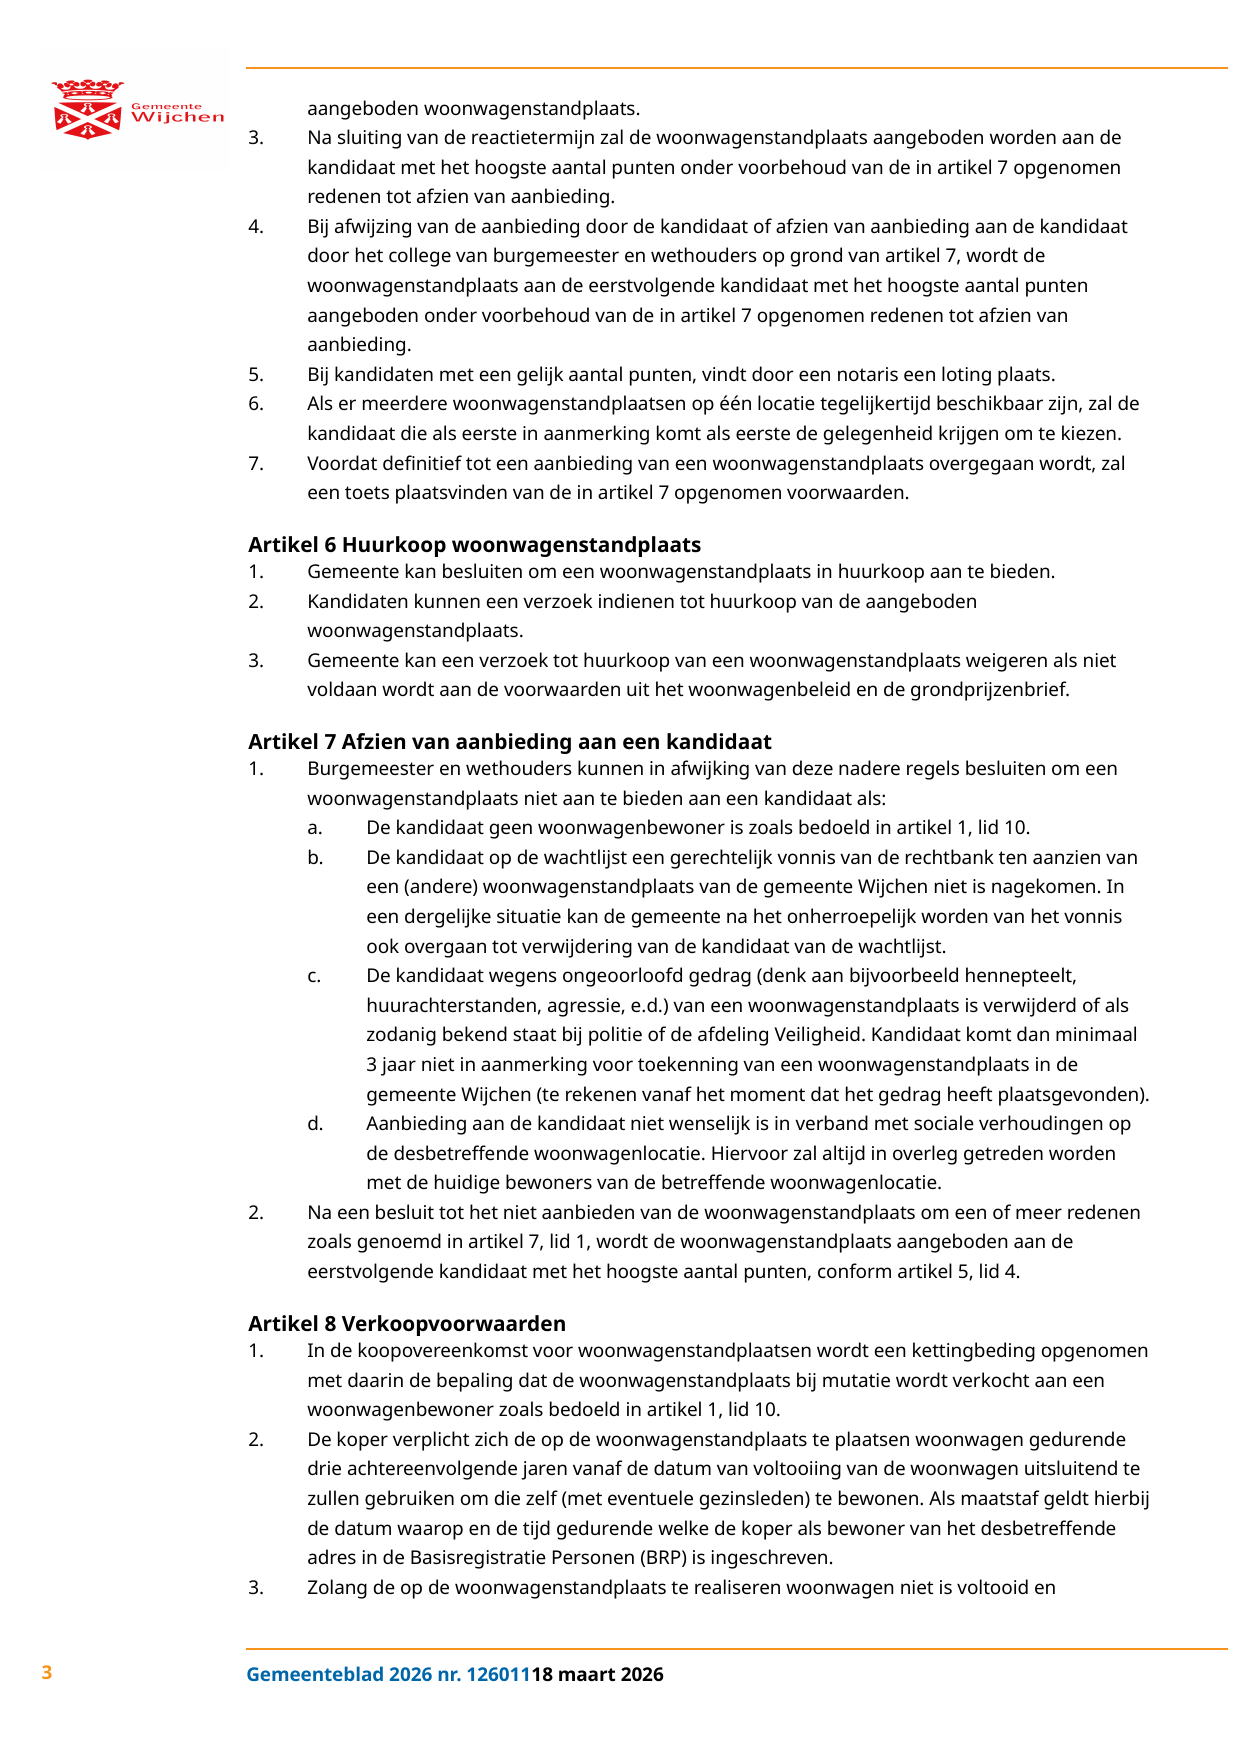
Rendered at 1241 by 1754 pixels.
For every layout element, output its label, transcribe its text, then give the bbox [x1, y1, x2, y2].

list Als er meerdere woonwagenstandplaatsen op één locatie tegelijkertijd beschikbaar zijn, zal de kandidaat die als eerste in aanmerking komt als eerste de gelegenheid krijgen om te kiezen. [248, 391, 1152, 446]
list Burgemeester en wethouders kunnen in afwijking van deze nadere regels besluiten om een woonwagenstandplaats niet aan te bieden aan een kandidaat als: [248, 755, 1152, 811]
picture [41, 47, 231, 172]
list Kandidaten kunnen een verzoek indienen tot huurkoop van de aangeboden woonwagenstandplaats. [248, 588, 1152, 643]
list Zolang de op de woonwagenstandplaats te realiseren woonwagen niet is voltooid en [248, 1574, 1152, 1599]
list In de koopovereenkomst voor woonwagenstandplaatsen wordt een kettingbeding opgenomen met daarin de bepaling dat de woonwagenstandplaats bij mutatie wordt verkocht aan een woonwagenbewoner zoals bedoeld in artikel 1, lid 10. [248, 1337, 1152, 1422]
list De kandidaat geen woonwagenbewoner is zoals bedoeld in artikel 1, lid 10. [307, 814, 1152, 840]
list Bij kandidaten met een gelijk aantal punten, vindt door een notaris een loting plaats. [248, 361, 1152, 387]
list Bij afwijzing van de aanbieding door de kandidaat of afzien van aanbieding aan de kandidaat door het college van burgemeester en wethouders op grond van artikel 7, wordt de woonwagenstandplaats aan de eerstvolgende kandidaat met het hoogste aantal punten aangeboden onder voorbehoud van de in artikel 7 opgenomen redenen tot afzien van aanbieding. [248, 213, 1152, 357]
list Aanbieding aan de kandidaat niet wenselijk is in verband met sociale verhoudingen op de desbetreffende woonwagenlocatie. Hiervoor zal altijd in overleg getreden worden met de huidige bewoners van de betreffende woonwagenlocatie. [307, 1110, 1152, 1195]
list Na sluiting van de reactietermijn zal de woonwagenstandplaats aangeboden worden aan de kandidaat met het hoogste aantal punten onder voorbehoud van de in artikel 7 opgenomen redenen tot afzien van aanbieding. [248, 124, 1152, 209]
list Gemeente kan besluiten om een woonwagenstandplaats in huurkoop aan te bieden. [248, 558, 1152, 584]
list De koper verplicht zich de op de woonwagenstandplaats te plaatsen woonwagen gedurende drie achtereenvolgende jaren vanaf de datum van voltooiing van de woonwagen uitsluitend te zullen gebruiken om die zelf (met eventuele gezinsleden) te bewonen. Als maatstaf geldt hierbij de datum waarop en de tijd gedurende welke de koper als bewoner van het desbetreffende adres in de Basisregistratie Personen (BRP) is ingeschreven. [248, 1426, 1152, 1570]
list De kandidaat op de wachtlijst een gerechtelijk vonnis van de rechtbank ten aanzien van een (andere) woonwagenstandplaats van de gemeente Wijchen niet is nagekomen. In een dergelijke situatie kan de gemeente na het onherroepelijk worden van het vonnis ook overgaan tot verwijdering van de kandidaat van de wachtlijst. [307, 844, 1152, 959]
text Artikel 6 Huurkoop woonwagenstandplaats [248, 530, 1152, 558]
list Na een besluit tot het niet aanbieden van de woonwagenstandplaats om een of meer redenen zoals genoemd in artikel 7, lid 1, wordt de woonwagenstandplaats aangeboden aan de eerstvolgende kandidaat met het hoogste aantal punten, conform artikel 5, lid 4. [248, 1199, 1152, 1284]
list aangeboden woonwagenstandplaats. [248, 95, 1152, 121]
list De kandidaat wegens ongeoorloofd gedrag (denk aan bijvoorbeeld hennepteelt, huurachterstanden, agressie, e.d.) van een woonwagenstandplaats is verwijderd of als zodanig bekend staat bij politie of de afdeling Veiligheid. Kandidaat komt dan minimaal 3 jaar niet in aanmerking voor toekenning van een woonwagenstandplaats in de gemeente Wijchen (te rekenen vanaf het moment dat het gedrag heeft plaatsgevonden). [307, 962, 1152, 1107]
list Gemeente kan een verzoek tot huurkoop van een woonwagenstandplaats weigeren als niet voldaan wordt aan de voorwaarden uit het woonwagenbeleid en de grondprijzenbrief. [248, 647, 1152, 702]
text Artikel 8 Verkoopvoorwaarden [248, 1309, 1152, 1337]
list Voordat definitief tot een aanbieding van een woonwagenstandplaats overgegaan wordt, zal een toets plaatsvinden van de in artikel 7 opgenomen voorwaarden. [248, 450, 1152, 505]
text Artikel 7 Afzien van aanbieding aan een kandidaat [248, 727, 1152, 755]
